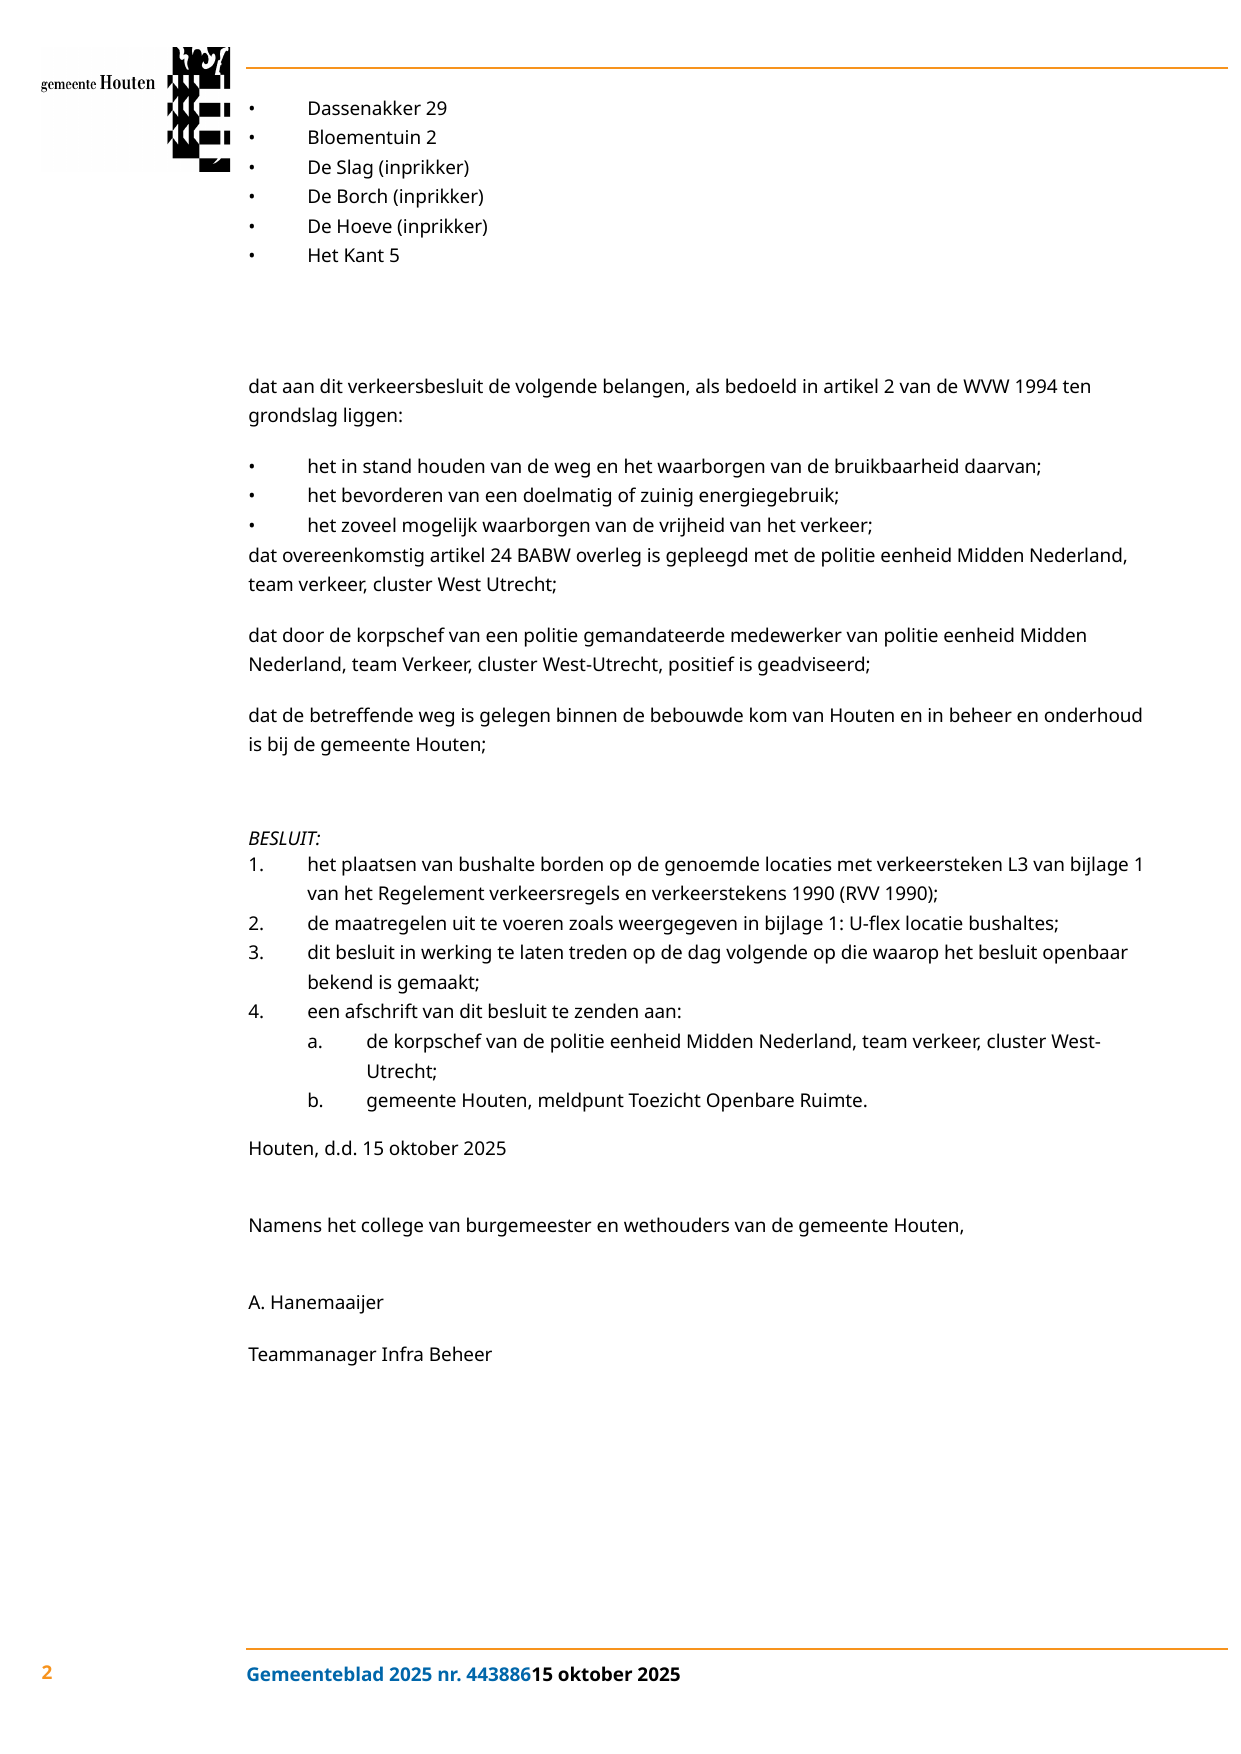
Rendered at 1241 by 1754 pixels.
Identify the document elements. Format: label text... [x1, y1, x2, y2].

list gemeente Houten, meldpunt Toezicht Openbare Ruimte. [307, 1087, 1152, 1113]
list Het Kant 5 [248, 243, 1152, 268]
text A. Hanemaaijer [248, 1289, 1152, 1315]
text BESLUIT: [248, 825, 1152, 851]
list de korpschef van de politie eenheid Midden Nederland, team verkeer, cluster West-Utrecht; [307, 1028, 1152, 1083]
text Houten, d.d. 15 oktober 2025 [248, 1135, 1152, 1161]
picture [41, 47, 231, 172]
text Teammanager Infra Beheer [248, 1341, 1152, 1367]
list De Slag (inprikker) [248, 154, 1152, 180]
list De Hoeve (inprikker) [248, 213, 1152, 239]
list dit besluit in werking te laten treden op de dag volgende op die waarop het besluit openbaar bekend is gemaakt; [248, 939, 1152, 995]
text dat de betreffende weg is gelegen binnen de bebouwde kom van Houten en in beheer en onderhoud is bij de gemeente Houten; [248, 702, 1152, 757]
list de maatregelen uit te voeren zoals weergegeven in bijlage 1: U-flex locatie bushaltes; [248, 910, 1152, 936]
list het plaatsen van bushalte borden op de genoemde locaties met verkeersteken L3 van bijlage 1 van het Regelement verkeersregels en verkeerstekens 1990 (RVV 1990); [248, 851, 1152, 906]
text dat door de korpschef van een politie gemandateerde medewerker van politie eenheid Midden Nederland, team Verkeer, cluster West-Utrecht, positief is geadviseerd; [248, 622, 1152, 677]
list het zoveel mogelijk waarborgen van de vrijheid van het verkeer; [248, 512, 1152, 538]
list De Borch (inprikker) [248, 183, 1152, 209]
list het bevorderen van een doelmatig of zuinig energiegebruik; [248, 483, 1152, 508]
list Bloementuin 2 [248, 124, 1152, 150]
list het in stand houden van de weg en het waarborgen van de bruikbaarheid daarvan; [248, 453, 1152, 479]
list Dassenakker 29 [248, 95, 1152, 121]
text dat overeenkomstig artikel 24 BABW overleg is gepleegd met de politie eenheid Midden Nederland, team verkeer, cluster West Utrecht; [248, 542, 1152, 597]
text Namens het college van burgemeester en wethouders van de gemeente Houten, [248, 1212, 1152, 1238]
list een afschrift van dit besluit te zenden aan: [248, 999, 1152, 1024]
text dat aan dit verkeersbesluit de volgende belangen, als bedoeld in artikel 2 van de WVW 1994 ten grondslag liggen: [248, 373, 1152, 428]
